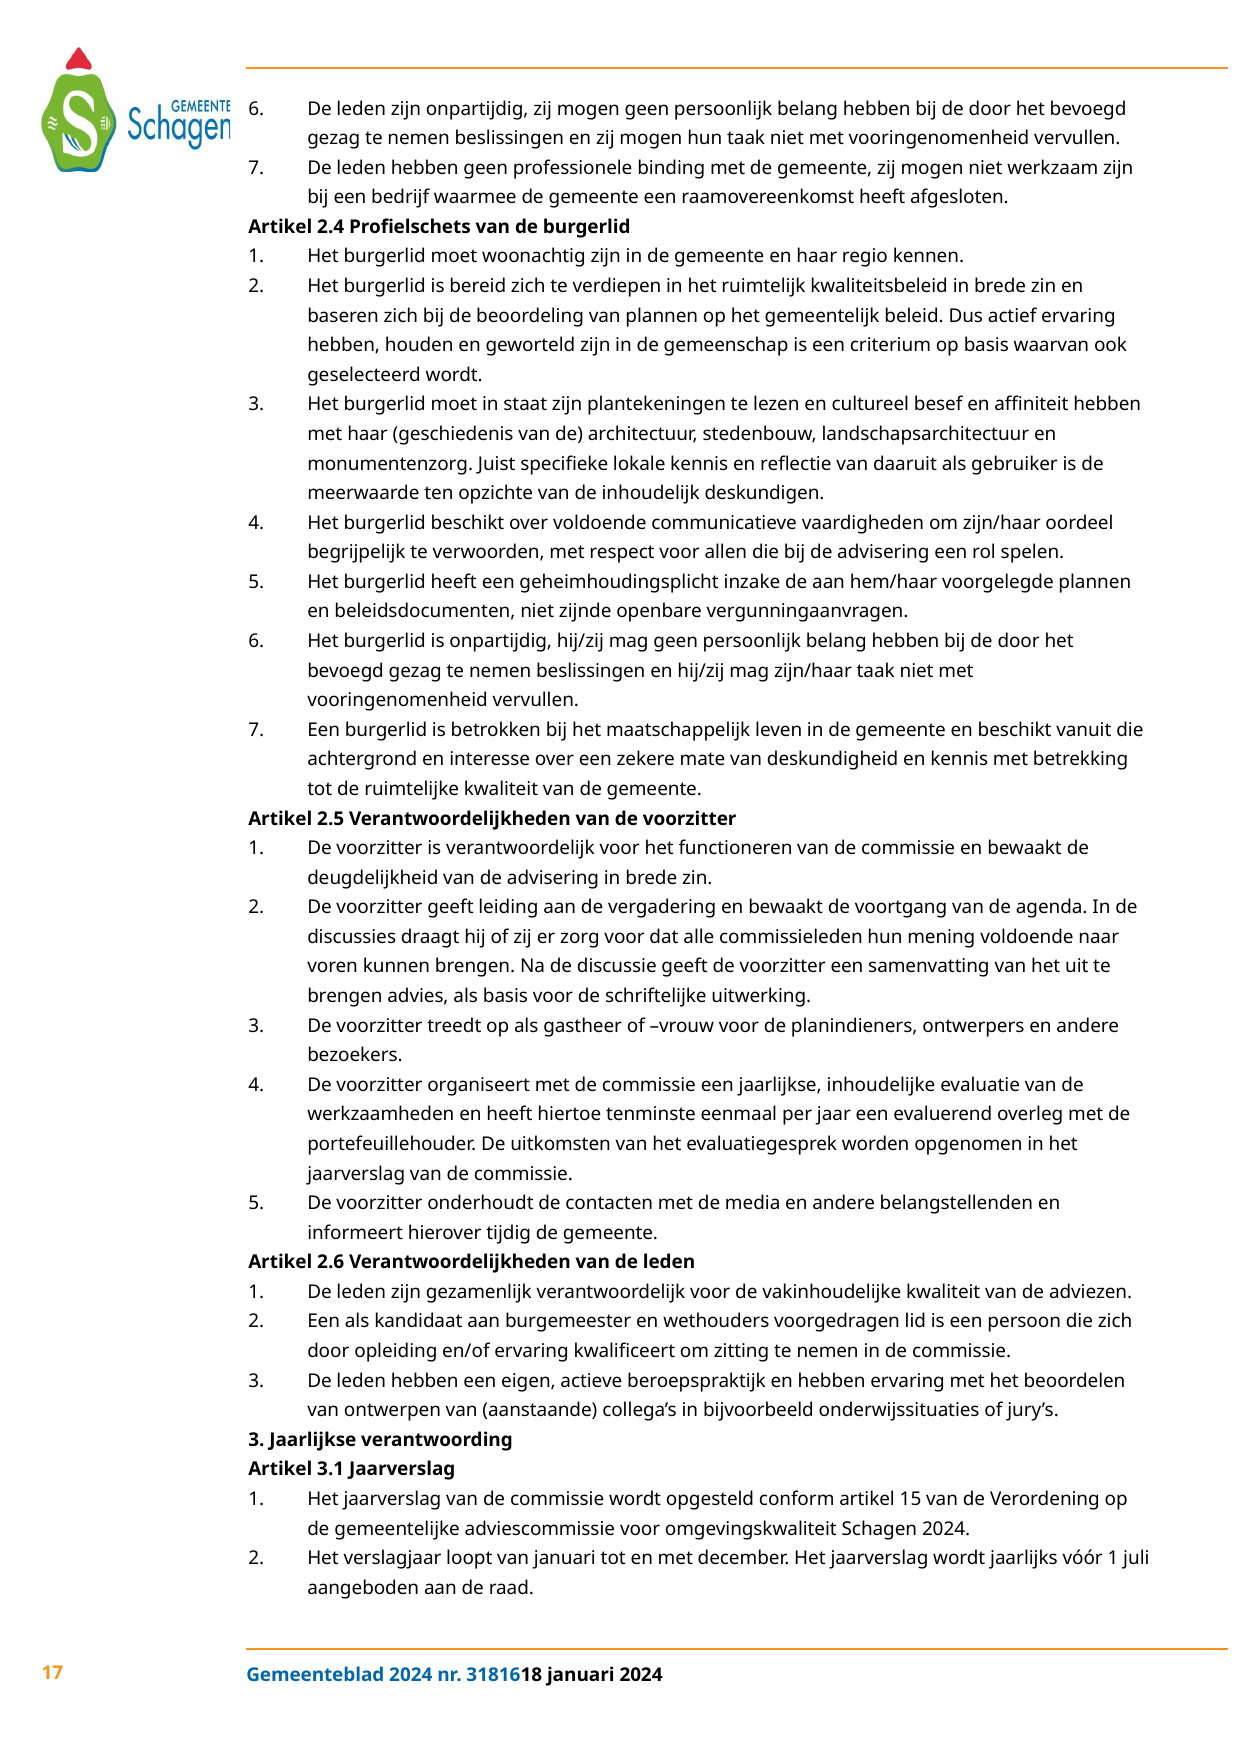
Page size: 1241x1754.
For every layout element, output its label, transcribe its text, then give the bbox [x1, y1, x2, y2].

list Het burgerlid heeft een geheimhoudingsplicht inzake de aan hem/haar voorgelegde plannen en beleidsdocumenten, niet zijnde openbare vergunningaanvragen. [248, 568, 1152, 623]
list Het burgerlid is onpartijdig, hij/zij mag geen persoonlijk belang hebben bij de door het bevoegd gezag te nemen beslissingen en hij/zij mag zijn/haar taak niet met vooringenomenheid vervullen. [248, 627, 1152, 712]
picture [41, 47, 231, 172]
text Artikel 2.5 Verantwoordelijkheden van de voorzitter [248, 805, 1152, 831]
list De leden hebben geen professionele binding met de gemeente, zij mogen niet werkzaam zijn bij een bedrijf waarmee de gemeente een raamovereenkomst heeft afgesloten. [248, 154, 1152, 209]
list De leden zijn onpartijdig, zij mogen geen persoonlijk belang hebben bij de door het bevoegd gezag te nemen beslissingen en zij mogen hun taak niet met vooringenomenheid vervullen. [248, 95, 1152, 150]
list Het burgerlid beschikt over voldoende communicatieve vaardigheden om zijn/haar oordeel begrijpelijk te verwoorden, met respect voor allen die bij de advisering een rol spelen. [248, 509, 1152, 564]
list Het burgerlid is bereid zich te verdiepen in het ruimtelijk kwaliteitsbeleid in brede zin en baseren zich bij de beoordeling van plannen op het gemeentelijk beleid. Dus actief ervaring hebben, houden en geworteld zijn in de gemeenschap is een criterium op basis waarvan ook geselecteerd wordt. [248, 272, 1152, 387]
list Een burgerlid is betrokken bij het maatschappelijk leven in de gemeente en beschikt vanuit die achtergrond en interesse over een zekere mate van deskundigheid en kennis met betrekking tot de ruimtelijke kwaliteit van de gemeente. [248, 716, 1152, 801]
text Artikel 2.4 Profielschets van de burgerlid [248, 213, 1152, 239]
list De voorzitter is verantwoordelijk voor het functioneren van de commissie en bewaakt de deugdelijkheid van de advisering in brede zin. [248, 834, 1152, 890]
list De voorzitter geeft leiding aan de vergadering en bewaakt de voortgang van de agenda. In de discussies draagt hij of zij er zorg voor dat alle commissieleden hun mening voldoende naar voren kunnen brengen. Na de discussie geeft de voorzitter een samenvatting van het uit te brengen advies, als basis voor de schriftelijke uitwerking. [248, 893, 1152, 1008]
list De leden zijn gezamenlijk verantwoordelijk voor de vakinhoudelijke kwaliteit van de adviezen. [248, 1278, 1152, 1304]
list Het jaarverslag van de commissie wordt opgesteld conform artikel 15 van de Verordening op de gemeentelijke adviescommissie voor omgevingskwaliteit Schagen 2024. [248, 1485, 1152, 1541]
list Een als kandidaat aan burgemeester en wethouders voorgedragen lid is een persoon die zich door opleiding en/of ervaring kwalificeert om zitting te nemen in de commissie. [248, 1308, 1152, 1363]
list De voorzitter organiseert met de commissie een jaarlijkse, inhoudelijke evaluatie van de werkzaamheden en heeft hiertoe tenminste eenmaal per jaar een evaluerend overleg met de portefeuillehouder. De uitkomsten van het evaluatiegesprek worden opgenomen in het jaarverslag van de commissie. [248, 1071, 1152, 1186]
list Het burgerlid moet woonachtig zijn in de gemeente en haar regio kennen. [248, 243, 1152, 268]
text Artikel 3.1 Jaarverslag [248, 1456, 1152, 1481]
list De leden hebben een eigen, actieve beroepspraktijk en hebben ervaring met het beoordelen van ontwerpen van (aanstaande) collega’s in bijvoorbeeld onderwijssituaties of jury’s. [248, 1367, 1152, 1422]
list De voorzitter onderhoudt de contacten met de media en andere belangstellenden en informeert hierover tijdig de gemeente. [248, 1189, 1152, 1245]
list Het burgerlid moet in staat zijn plantekeningen te lezen en cultureel besef en affiniteit hebben met haar (geschiedenis van de) architectuur, stedenbouw, landschapsarchitectuur en monumentenzorg. Juist specifieke lokale kennis en reflectie van daaruit als gebruiker is de meerwaarde ten opzichte van de inhoudelijk deskundigen. [248, 391, 1152, 505]
list De voorzitter treedt op als gastheer of –vrouw voor de planindieners, ontwerpers en andere bezoekers. [248, 1012, 1152, 1067]
text Artikel 2.6 Verantwoordelijkheden van de leden [248, 1248, 1152, 1274]
list Het verslagjaar loopt van januari tot en met december. Het jaarverslag wordt jaarlijks vóór 1 juli aangeboden aan de raad. [248, 1544, 1152, 1600]
text 3. Jaarlijkse verantwoording [248, 1426, 1152, 1452]
